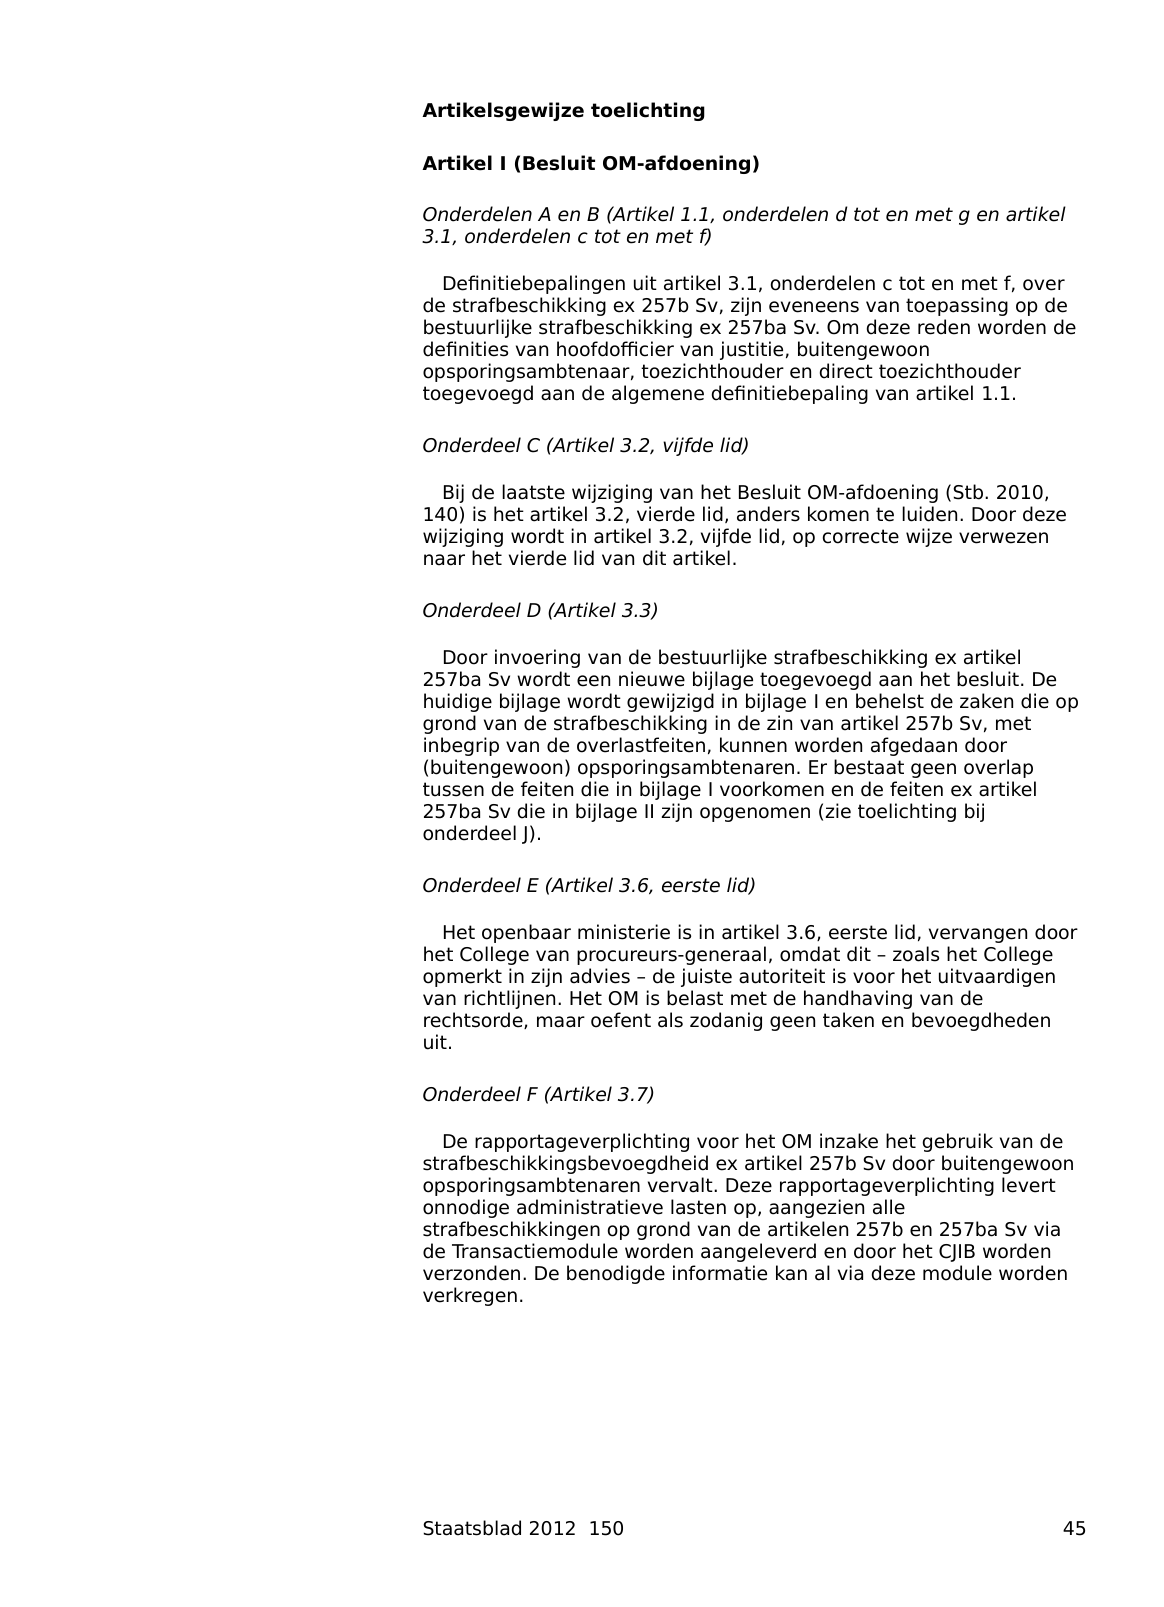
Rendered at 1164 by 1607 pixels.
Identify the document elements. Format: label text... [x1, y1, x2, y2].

subtitle Artikelsgewijze toelichting [422, 100, 1087, 122]
text Door invoering van de bestuurlijke strafbeschikking ex artikel 257ba Sv wordt een nieuwe bijlage toegevoegd aan het besluit. De huidige bijlage wordt gewijzigd in bijlage I en behelst de zaken die op grond van de strafbeschikking in de zin van artikel 257b Sv, met inbegrip van de overlastfeiten, kunnen worden afgedaan door (buitengewoon) opsporingsambtenaren. Er bestaat geen overlap tussen de feiten die in bijlage I voorkomen en de feiten ex artikel 257ba Sv die in bijlage II zijn opgenomen (zie toelichting bij onderdeel J). [422, 647, 1087, 845]
text Bij de laatste wijziging van het Besluit OM-afdoening (Stb. 2010, 140) is het artikel 3.2, vierde lid, anders komen te luiden. Door deze wijziging wordt in artikel 3.2, vijfde lid, op correcte wijze verwezen naar het vierde lid van dit artikel. [422, 482, 1087, 570]
subtitle Onderdeel C (Artikel 3.2, vijfde lid) [422, 435, 1087, 457]
text De rapportageverplichting voor het OM inzake het gebruik van de strafbeschikkingsbevoegdheid ex artikel 257b Sv door buitengewoon opsporingsambtenaren vervalt. Deze rapportageverplichting levert onnodige administratieve lasten op, aangezien alle strafbeschikkingen op grond van de artikelen 257b en 257ba Sv via de Transactiemodule worden aangeleverd en door het CJIB worden verzonden. De benodigde informatie kan al via deze module worden verkregen. [422, 1131, 1087, 1307]
subtitle Onderdeel D (Artikel 3.3) [422, 600, 1087, 622]
subtitle Artikel I (Besluit OM-afdoening) [422, 152, 1087, 174]
text Het openbaar ministerie is in artikel 3.6, eerste lid, vervangen door het College van procureurs-generaal, omdat dit – zoals het College opmerkt in zijn advies – de juiste autoriteit is voor het uitvaardigen van richtlijnen. Het OM is belast met de handhaving van de rechtsorde, maar oefent als zodanig geen taken en bevoegdheden uit. [422, 922, 1087, 1054]
text Definitiebepalingen uit artikel 3.1, onderdelen c tot en met f, over de strafbeschikking ex 257b Sv, zijn eveneens van toepassing op de bestuurlijke strafbeschikking ex 257ba Sv. Om deze reden worden de definities van hoofdofficier van justitie, buitengewoon opsporingsambtenaar, toezichthouder en direct toezichthouder toegevoegd aan de algemene definitiebepaling van artikel 1.1. [422, 273, 1087, 405]
subtitle Onderdeel E (Artikel 3.6, eerste lid) [422, 875, 1087, 897]
subtitle Onderdeel F (Artikel 3.7) [422, 1084, 1087, 1106]
subtitle Onderdelen A en B (Artikel 1.1, onderdelen d tot en met g en artikel 3.1, onderdelen c tot en met f) [422, 204, 1087, 248]
